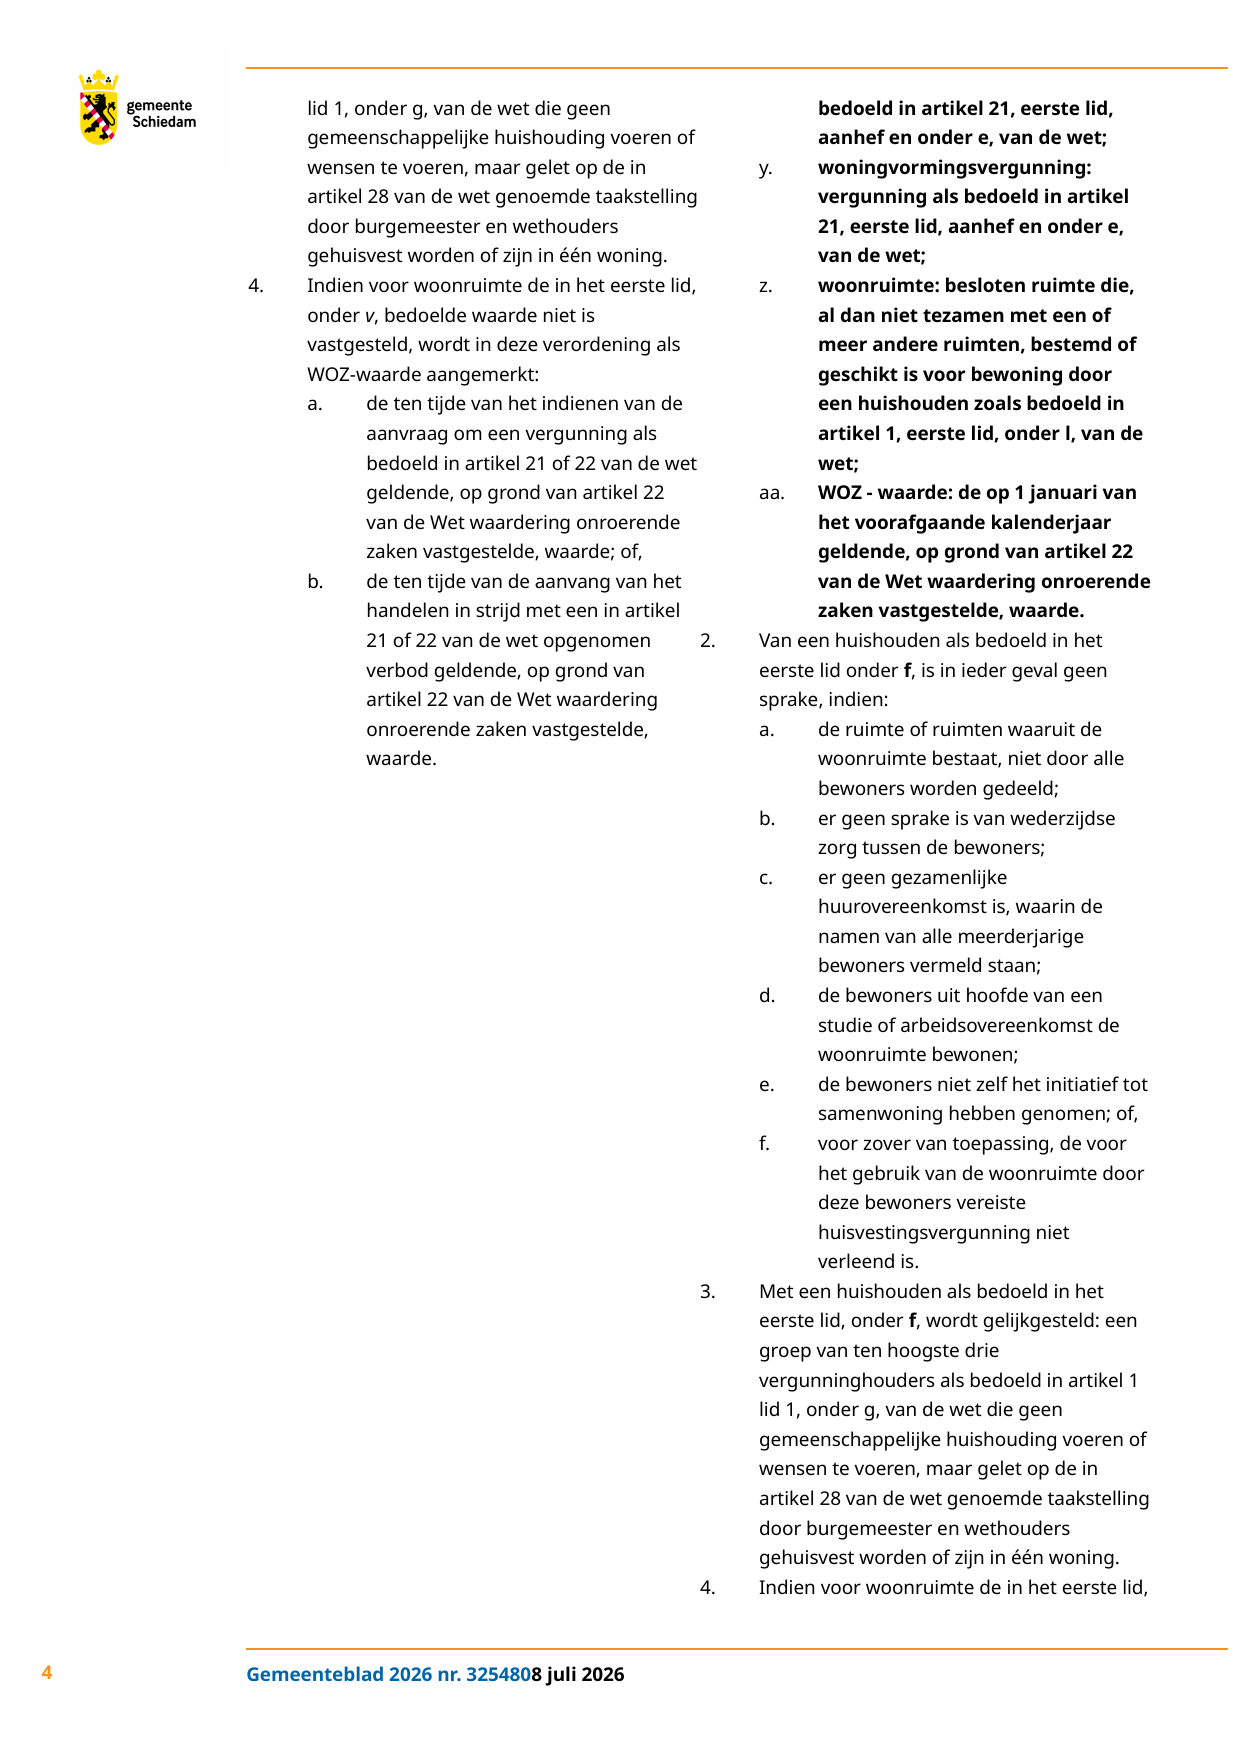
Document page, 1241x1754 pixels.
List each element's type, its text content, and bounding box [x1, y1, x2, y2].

picture [41, 47, 231, 172]
table_cell lid 1, onder g, van de wet die geen gemeenschappelijke huishouding voeren of wensen te voeren, maar gelet op de in artikel 28 van de wet genoemde taakstelling door burgemeester en wethouders gehuisvest worden of zijn in één woning. Indien voor woonruimte de in het eerste lid, onder v, bedoelde waarde niet is vastgesteld, wordt in deze verordening als WOZ-waarde aangemerkt: de ten tijde van het indienen van de aanvraag om een vergunning als bedoeld in artikel 21 of 22 van de wet geldende, op grond van artikel 22 van de Wet waardering onroerende zaken vastgestelde, waarde; of, de ten tijde van de aanvang van het handelen in strijd met een in artikel 21 of 22 van de wet opgenomen verbod geldende, op grond van artikel 22 van de Wet waardering onroerende zaken vastgestelde, waarde. [248, 95, 700, 1600]
table_cell bedoeld in artikel 21, eerste lid, aanhef en onder e, van de wet; woningvormingsvergunning: vergunning als bedoeld in artikel 21, eerste lid, aanhef en onder e, van de wet; woonruimte: besloten ruimte die, al dan niet tezamen met een of meer andere ruimten, bestemd of geschikt is voor bewoning door een huishouden zoals bedoeld in artikel 1, eerste lid, onder l, van de wet; WOZ - waarde: de op 1 januari van het voorafgaande kalenderjaar geldende, op grond van artikel 22 van de Wet waardering onroerende zaken vastgestelde, waarde. Van een huishouden als bedoeld in het eerste lid onder f, is in ieder geval geen sprake, indien: de ruimte of ruimten waaruit de woonruimte bestaat, niet door alle bewoners worden gedeeld; er geen sprake is van wederzijdse zorg tussen de bewoners; er geen gezamenlijke huurovereenkomst is, waarin de namen van alle meerderjarige bewoners vermeld staan; de bewoners uit hoofde van een studie of arbeidsovereenkomst de woonruimte bewonen; de bewoners niet zelf het initiatief tot samenwoning hebben genomen; of, voor zover van toepassing, de voor het gebruik van de woonruimte door deze bewoners vereiste huisvestingsvergunning niet verleend is. Met een huishouden als bedoeld in het eerste lid, onder f, wordt gelijkgesteld: een groep van ten hoogste drie vergunninghouders als bedoeld in artikel 1 lid 1, onder g, van de wet die geen gemeenschappelijke huishouding voeren of wensen te voeren, maar gelet op de in artikel 28 van de wet genoemde taakstelling door burgemeester en wethouders gehuisvest worden of zijn in één woning. Indien voor woonruimte de in het eerste lid, [700, 95, 1152, 1600]
